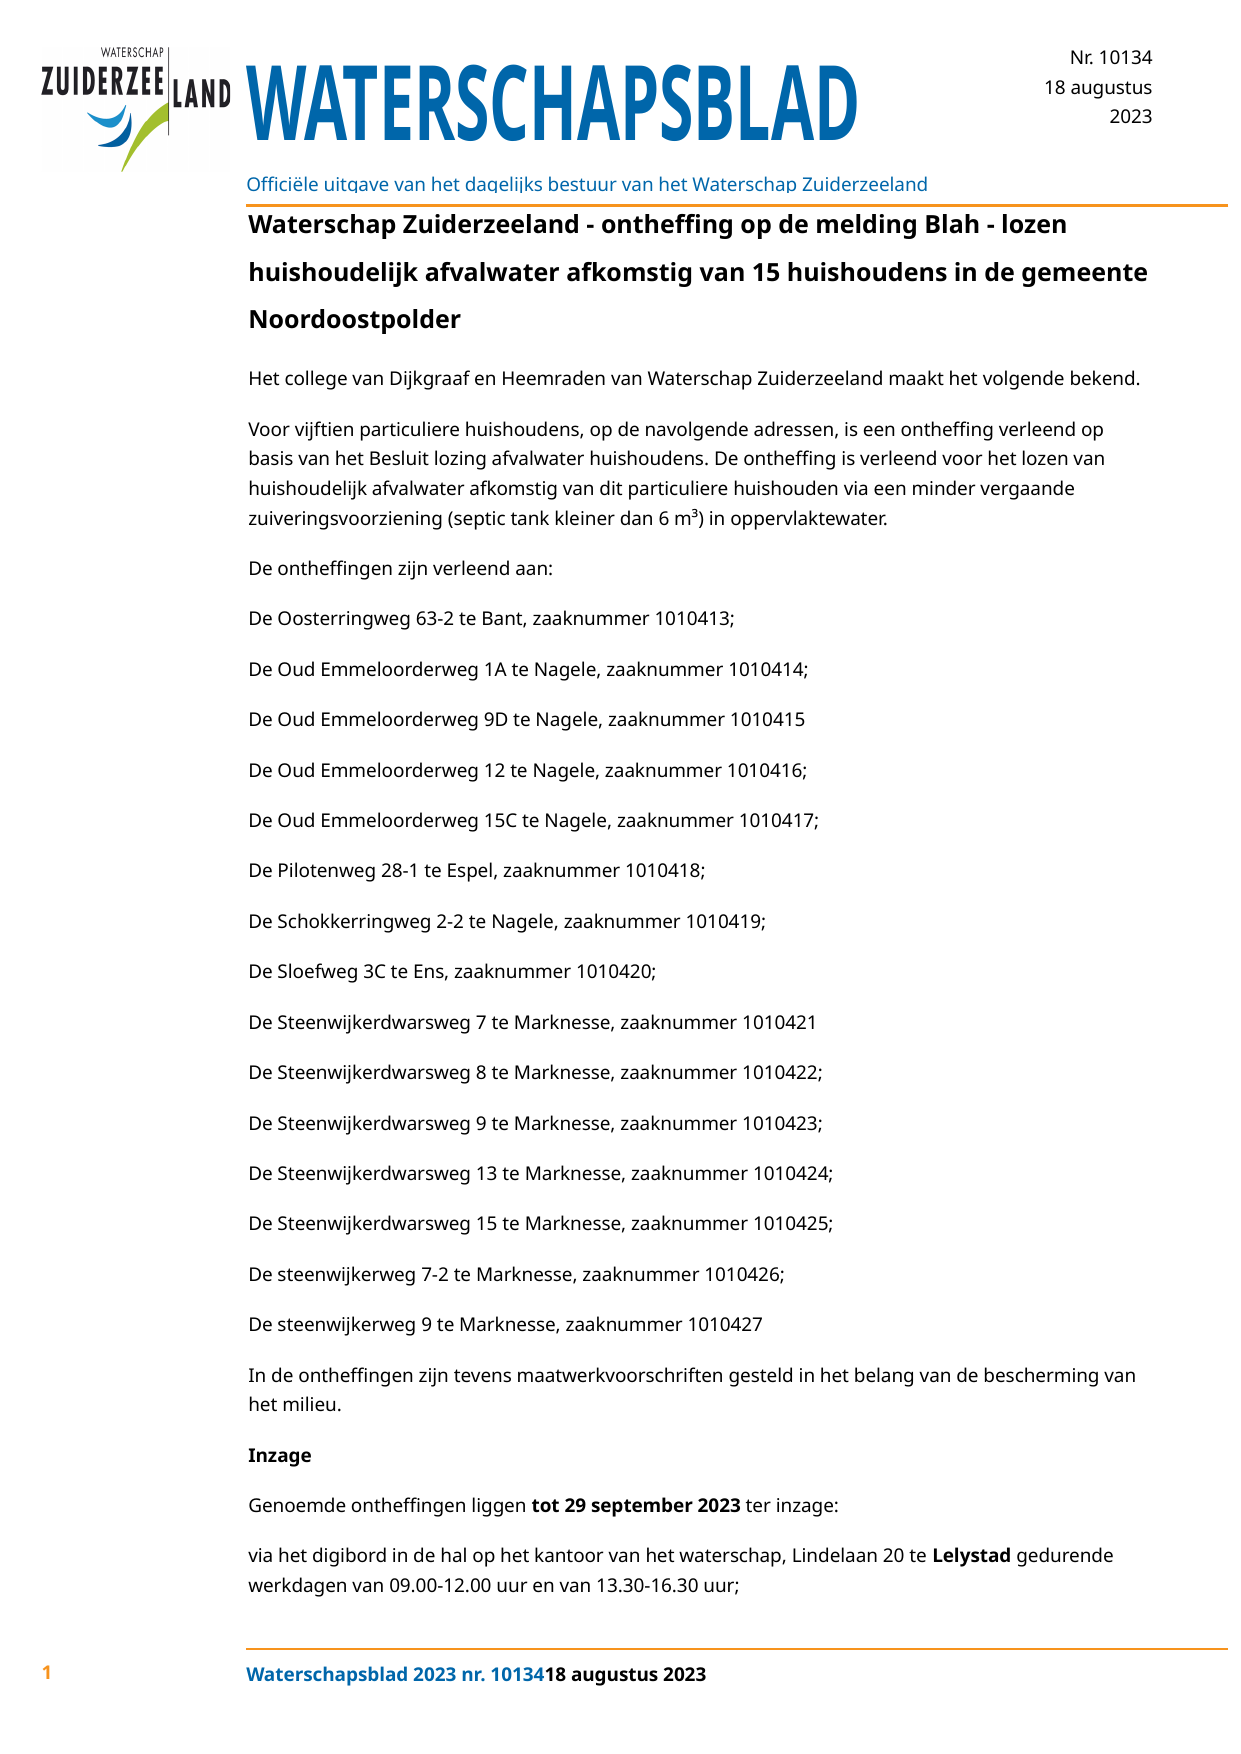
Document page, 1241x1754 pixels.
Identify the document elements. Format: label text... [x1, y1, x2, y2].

text De Steenwijkerdwarsweg 9 te Marknesse, zaaknummer 1010423; [248, 1110, 1152, 1135]
text De steenwijkerweg 7-2 te Marknesse, zaaknummer 1010426; [248, 1261, 1152, 1287]
text via het digibord in de hal op het kantoor van het waterschap, Lindelaan 20 te Lelystad gedurende werkdagen van 09.00-12.00 uur en van 13.30-16.30 uur; [248, 1543, 1152, 1598]
text Waterschap Zuiderzeeland - ontheffing op de melding Blah - lozen huishoudelijk afvalwater afkomstig van 15 huishoudens in de gemeente Noordoostpolder [248, 207, 1152, 336]
text De Steenwijkerdwarsweg 15 te Marknesse, zaaknummer 1010425; [248, 1211, 1152, 1236]
text Genoemde ontheffingen liggen tot 29 september 2023 ter inzage: [248, 1492, 1152, 1518]
text De Oud Emmeloorderweg 1A te Nagele, zaaknummer 1010414; [248, 656, 1152, 682]
text De Oud Emmeloorderweg 12 te Nagele, zaaknummer 1010416; [248, 757, 1152, 782]
text De Oud Emmeloorderweg 9D te Nagele, zaaknummer 1010415 [248, 706, 1152, 732]
text De Schokkerringweg 2-2 te Nagele, zaaknummer 1010419; [248, 908, 1152, 934]
text De Oosterringweg 63-2 te Bant, zaaknummer 1010413; [248, 606, 1152, 631]
text Inzage [248, 1442, 1152, 1467]
text De Steenwijkerdwarsweg 13 te Marknesse, zaaknummer 1010424; [248, 1160, 1152, 1186]
text De Steenwijkerdwarsweg 7 te Marknesse, zaaknummer 1010421 [248, 1009, 1152, 1034]
text De steenwijkerweg 9 te Marknesse, zaaknummer 1010427 [248, 1311, 1152, 1337]
text De Oud Emmeloorderweg 15C te Nagele, zaaknummer 1010417; [248, 807, 1152, 833]
text De Sloefweg 3C te Ens, zaaknummer 1010420; [248, 958, 1152, 984]
text De ontheffingen zijn verleend aan: [248, 555, 1152, 581]
text De Steenwijkerdwarsweg 8 te Marknesse, zaaknummer 1010422; [248, 1059, 1152, 1085]
text In de ontheffingen zijn tevens maatwerkvoorschriften gesteld in het belang van de bescherming van het milieu. [248, 1362, 1152, 1417]
text Het college van Dijkgraaf en Heemraden van Waterschap Zuiderzeeland maakt het volgende bekend. [248, 366, 1152, 391]
picture [41, 47, 231, 172]
text De Pilotenweg 28-1 te Espel, zaaknummer 1010418; [248, 858, 1152, 883]
text Voor vijftien particuliere huishoudens, op de navolgende adressen, is een ontheffing verleend op basis van het Besluit lozing afvalwater huishoudens. De ontheffing is verleend voor het lozen van huishoudelijk afvalwater afkomstig van dit particuliere huishouden via een minder vergaande zuiveringsvoorziening (septic tank kleiner dan 6 m³) in oppervlaktewater. [248, 416, 1152, 530]
